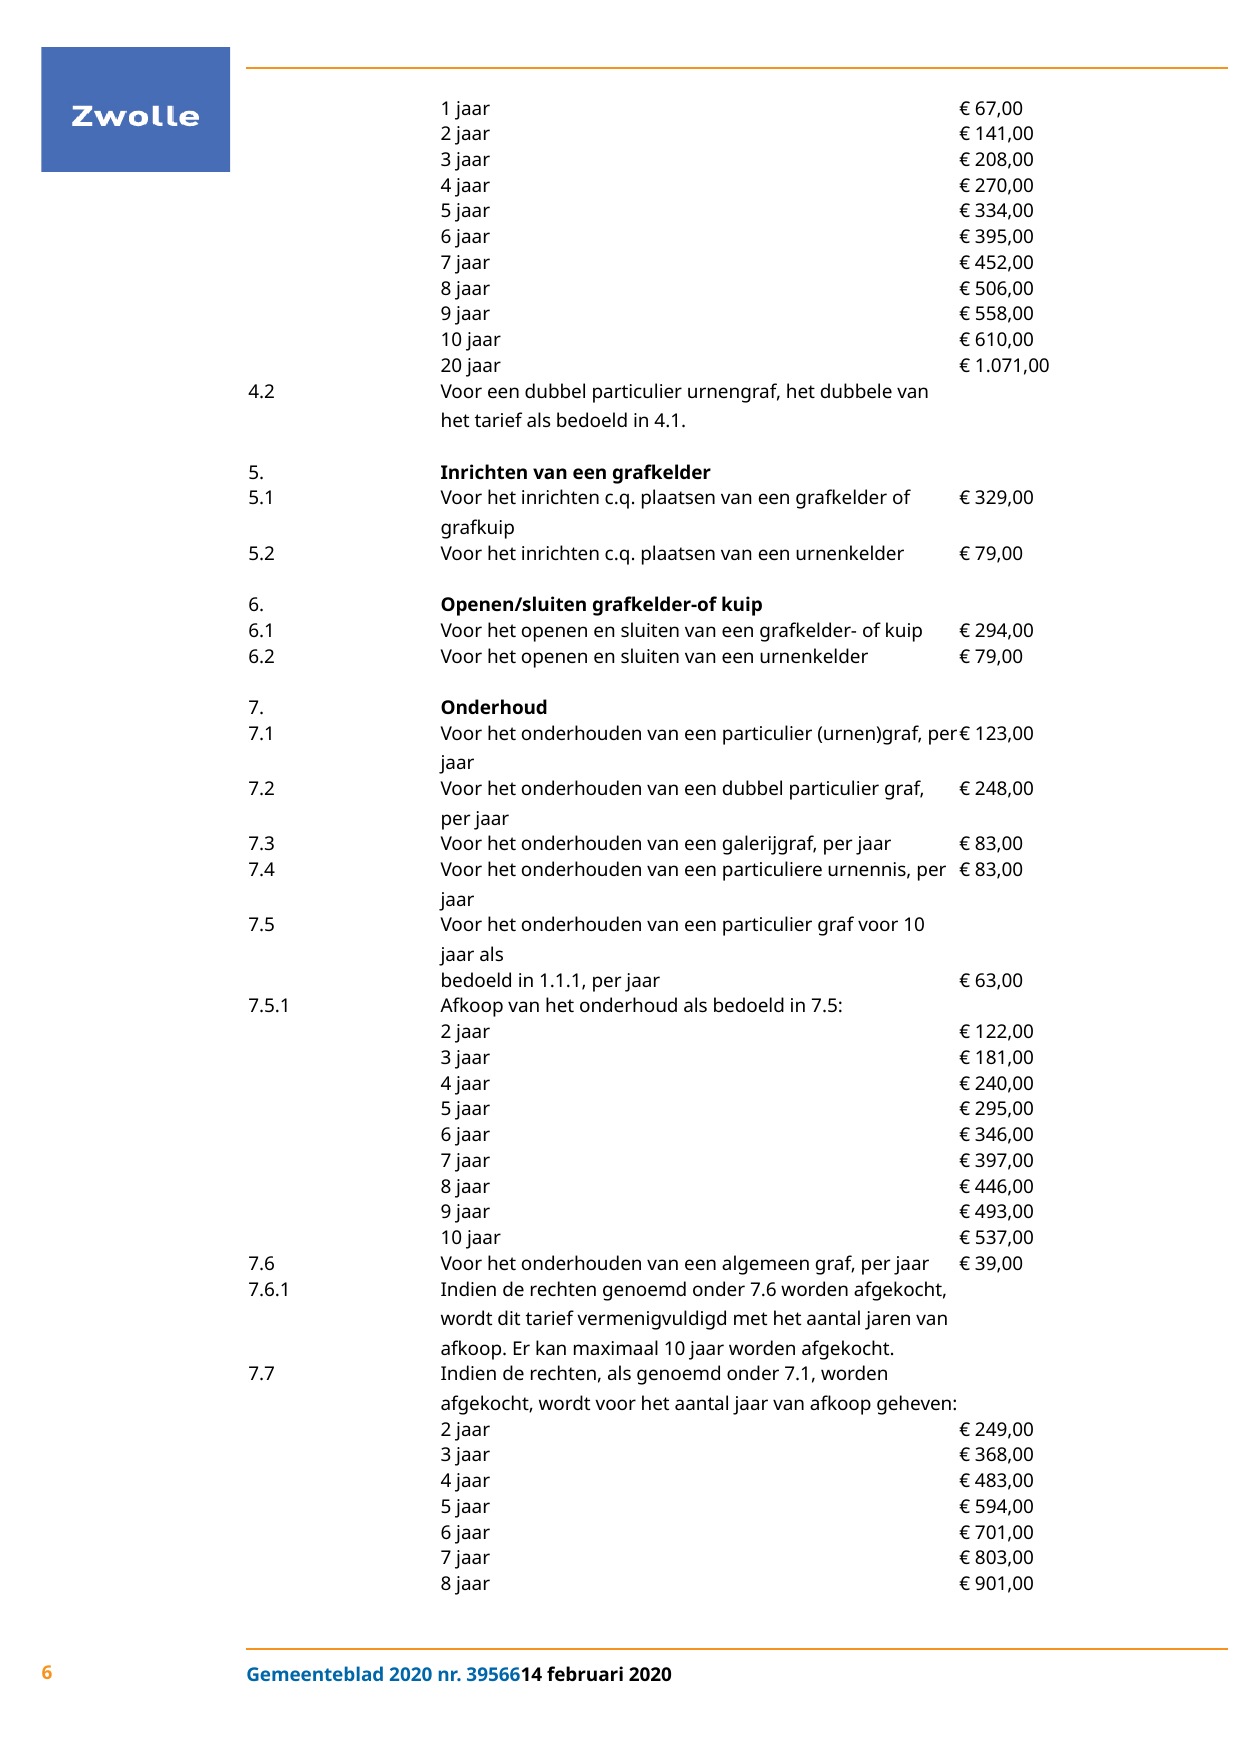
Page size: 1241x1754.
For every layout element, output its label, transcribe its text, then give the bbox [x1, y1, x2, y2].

table_cell [440, 669, 959, 694]
table_cell 6 jaar [440, 224, 959, 249]
table_cell Voor het onderhouden van een galerijgraf, per jaar [440, 831, 959, 856]
table_cell Voor het onderhouden van een particuliere urnennis, per jaar [440, 856, 959, 912]
table_cell [248, 1493, 440, 1519]
table_cell [248, 1199, 440, 1224]
table_cell [248, 198, 440, 223]
table_cell [959, 1361, 1152, 1416]
table_cell [248, 1096, 440, 1121]
table_cell [248, 1019, 440, 1044]
table_cell [248, 1121, 440, 1147]
table_cell € 83,00 [959, 831, 1152, 856]
table_cell € 79,00 [959, 540, 1152, 566]
table_cell € 701,00 [959, 1519, 1152, 1544]
table_cell Inrichten van een grafkelder [440, 459, 959, 484]
table_cell Onderhoud [440, 694, 959, 720]
table_cell € 594,00 [959, 1493, 1152, 1519]
table_cell bedoeld in 1.1.1, per jaar [440, 967, 959, 993]
table_cell [248, 433, 440, 459]
table_cell [248, 1070, 440, 1096]
table_cell [248, 275, 440, 301]
table_cell Voor het openen en sluiten van een urnenkelder [440, 643, 959, 668]
table_cell [248, 224, 440, 249]
table_cell 8 jaar [440, 1570, 959, 1596]
table_cell [959, 912, 1152, 967]
table_cell € 295,00 [959, 1096, 1152, 1121]
table_cell Indien de rechten genoemd onder 7.6 worden afgekocht, wordt dit tarief vermenigvuldigd met het aantal jaren van afkoop. Er kan maximaal 10 jaar worden afgekocht. [440, 1276, 959, 1361]
table_cell [248, 967, 440, 993]
table_cell [959, 378, 1152, 433]
table_cell [248, 146, 440, 172]
table_cell 5. [248, 459, 440, 484]
table_cell € 83,00 [959, 856, 1152, 912]
table_cell € 537,00 [959, 1224, 1152, 1250]
table_cell € 368,00 [959, 1442, 1152, 1467]
table_cell € 334,00 [959, 198, 1152, 223]
table_cell Voor het onderhouden van een particulier (urnen)graf, per jaar [440, 720, 959, 775]
table_cell [248, 249, 440, 275]
table_cell € 901,00 [959, 1570, 1152, 1596]
table_cell [248, 352, 440, 378]
table_cell € 558,00 [959, 301, 1152, 326]
table_cell € 141,00 [959, 121, 1152, 146]
table_cell € 803,00 [959, 1545, 1152, 1570]
table_cell 5.2 [248, 540, 440, 566]
table_cell [959, 993, 1152, 1018]
table_cell 7.5 [248, 912, 440, 967]
table_cell 3 jaar [440, 1044, 959, 1070]
table_cell 8 jaar [440, 275, 959, 301]
table_cell [248, 669, 440, 694]
table_cell € 208,00 [959, 146, 1152, 172]
table_cell [959, 694, 1152, 720]
table_cell 20 jaar [440, 352, 959, 378]
table_cell [440, 566, 959, 591]
table_cell 2 jaar [440, 121, 959, 146]
table_cell Voor het openen en sluiten van een grafkelder- of kuip [440, 617, 959, 643]
table_cell [959, 433, 1152, 459]
table_cell 7 jaar [440, 1147, 959, 1173]
table_cell 6.1 [248, 617, 440, 643]
table_cell [959, 591, 1152, 617]
table_cell 7. [248, 694, 440, 720]
table_cell 9 jaar [440, 1199, 959, 1224]
table_cell [440, 433, 959, 459]
table_cell € 346,00 [959, 1121, 1152, 1147]
table_cell 4 jaar [440, 1468, 959, 1493]
table_cell 9 jaar [440, 301, 959, 326]
table_cell 7.3 [248, 831, 440, 856]
table_cell € 446,00 [959, 1173, 1152, 1198]
table_cell Indien de rechten, als genoemd onder 7.1, worden afgekocht, wordt voor het aantal jaar van afkoop geheven: [440, 1361, 959, 1416]
table_cell € 483,00 [959, 1468, 1152, 1493]
table_cell 5 jaar [440, 198, 959, 223]
table_cell 4.2 [248, 378, 440, 433]
table_cell Voor een dubbel particulier urnengraf, het dubbele van het tarief als bedoeld in 4.1. [440, 378, 959, 433]
table_cell [248, 566, 440, 591]
table_cell 6.2 [248, 643, 440, 668]
table_cell [248, 1570, 440, 1596]
table_cell 7.5.1 [248, 993, 440, 1018]
table_cell 5 jaar [440, 1493, 959, 1519]
table_cell 1 jaar [440, 95, 959, 121]
table_cell 5.1 [248, 485, 440, 540]
table_cell € 1.071,00 [959, 352, 1152, 378]
table_cell 2 jaar [440, 1019, 959, 1044]
table_cell Voor het onderhouden van een particulier graf voor 10 jaar als [440, 912, 959, 967]
table_cell 7.4 [248, 856, 440, 912]
table_cell 6 jaar [440, 1121, 959, 1147]
table_cell 7.1 [248, 720, 440, 775]
table_cell € 249,00 [959, 1416, 1152, 1442]
table_cell [248, 1173, 440, 1198]
table_cell € 122,00 [959, 1019, 1152, 1044]
table_cell [248, 1147, 440, 1173]
table_cell [959, 459, 1152, 484]
table_cell Voor het onderhouden van een dubbel particulier graf, per jaar [440, 775, 959, 831]
table_cell [248, 1224, 440, 1250]
table_cell € 39,00 [959, 1250, 1152, 1276]
table_cell 7.6.1 [248, 1276, 440, 1361]
table_cell € 610,00 [959, 326, 1152, 352]
table_cell Openen/sluiten grafkelder-of kuip [440, 591, 959, 617]
table_cell € 294,00 [959, 617, 1152, 643]
table_cell Voor het inrichten c.q. plaatsen van een grafkelder of grafkuip [440, 485, 959, 540]
table_cell [248, 301, 440, 326]
table_cell € 123,00 [959, 720, 1152, 775]
table_cell [959, 669, 1152, 694]
table_cell [248, 1442, 440, 1467]
table_cell 3 jaar [440, 1442, 959, 1467]
table_cell Voor het onderhouden van een algemeen graf, per jaar [440, 1250, 959, 1276]
table_cell [248, 172, 440, 198]
table_cell 4 jaar [440, 172, 959, 198]
table_cell 3 jaar [440, 146, 959, 172]
table_cell [248, 1468, 440, 1493]
table_cell [248, 1545, 440, 1570]
table_cell 7 jaar [440, 1545, 959, 1570]
picture [41, 47, 231, 172]
table_cell [248, 326, 440, 352]
table_cell 6. [248, 591, 440, 617]
table_cell 7.7 [248, 1361, 440, 1416]
table_cell 7.2 [248, 775, 440, 831]
table_cell € 79,00 [959, 643, 1152, 668]
table_cell 10 jaar [440, 326, 959, 352]
table_cell 2 jaar [440, 1416, 959, 1442]
table_cell € 397,00 [959, 1147, 1152, 1173]
table_cell € 67,00 [959, 95, 1152, 121]
table_cell 5 jaar [440, 1096, 959, 1121]
table_cell 4 jaar [440, 1070, 959, 1096]
table_cell € 329,00 [959, 485, 1152, 540]
table_cell [248, 1519, 440, 1544]
table_cell 8 jaar [440, 1173, 959, 1198]
table_cell € 506,00 [959, 275, 1152, 301]
table_cell [248, 1416, 440, 1442]
table_cell [248, 1044, 440, 1070]
table_cell 6 jaar [440, 1519, 959, 1544]
table_cell € 248,00 [959, 775, 1152, 831]
table_cell € 452,00 [959, 249, 1152, 275]
table_cell Afkoop van het onderhoud als bedoeld in 7.5: [440, 993, 959, 1018]
table_cell [248, 95, 440, 121]
table_cell € 181,00 [959, 1044, 1152, 1070]
table_cell € 63,00 [959, 967, 1152, 993]
table_cell € 240,00 [959, 1070, 1152, 1096]
table_cell € 270,00 [959, 172, 1152, 198]
table_cell [959, 1276, 1152, 1361]
table_cell 7.6 [248, 1250, 440, 1276]
table_cell [248, 121, 440, 146]
table_cell [959, 566, 1152, 591]
table_cell € 493,00 [959, 1199, 1152, 1224]
table_cell Voor het inrichten c.q. plaatsen van een urnenkelder [440, 540, 959, 566]
table_cell 10 jaar [440, 1224, 959, 1250]
table_cell € 395,00 [959, 224, 1152, 249]
table_cell 7 jaar [440, 249, 959, 275]
